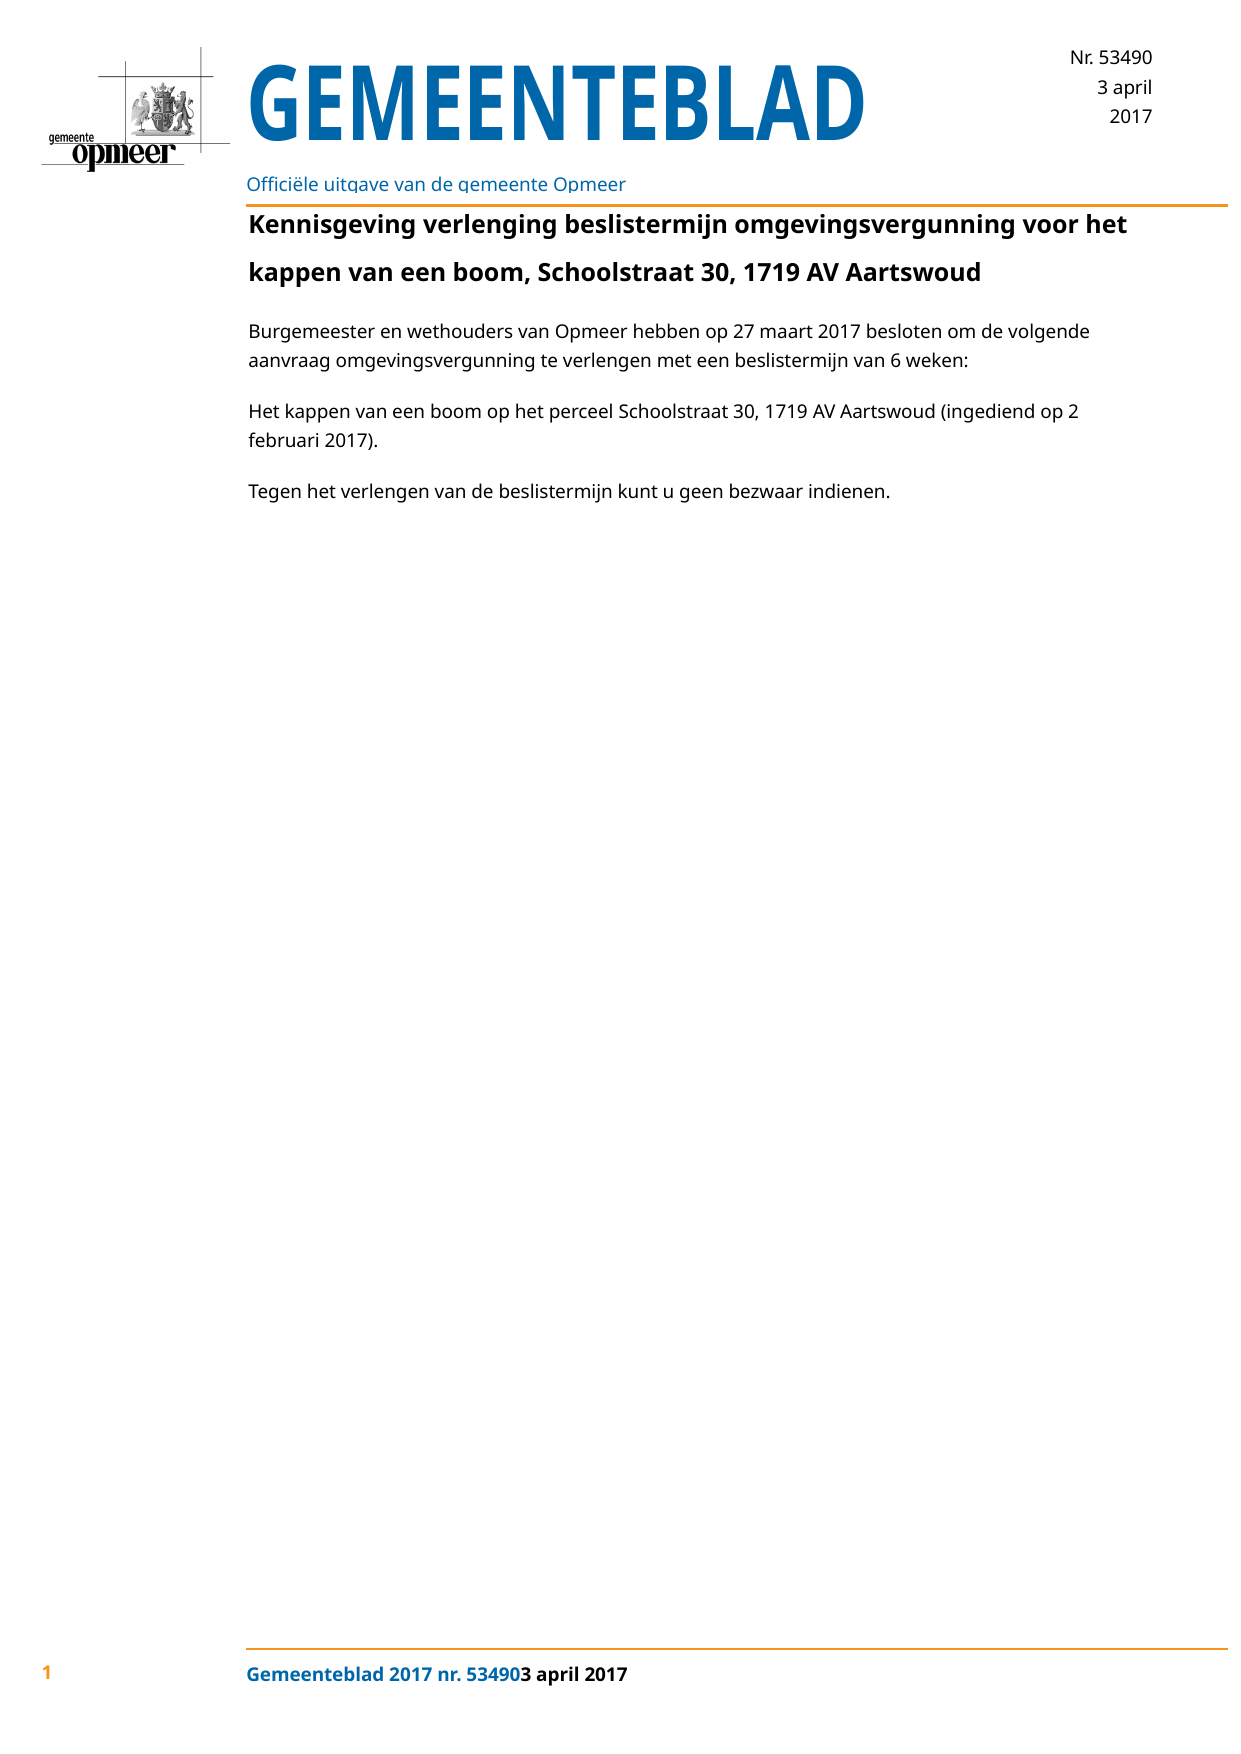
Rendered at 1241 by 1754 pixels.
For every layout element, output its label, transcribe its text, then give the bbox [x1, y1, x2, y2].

picture [41, 47, 231, 172]
text Burgemeester en wethouders van Opmeer hebben op 27 maart 2017 besloten om de volgende aanvraag omgevingsvergunning te verlengen met een beslistermijn van 6 weken: [248, 318, 1152, 373]
text Kennisgeving verlenging beslistermijn omgevingsvergunning voor het kappen van een boom, Schoolstraat 30, 1719 AV Aartswoud [248, 207, 1152, 288]
text Tegen het verlengen van de beslistermijn kunt u geen bezwaar indienen. [248, 478, 1152, 504]
text Het kappen van een boom op het perceel Schoolstraat 30, 1719 AV Aartswoud (ingediend op 2 februari 2017). [248, 398, 1152, 453]
